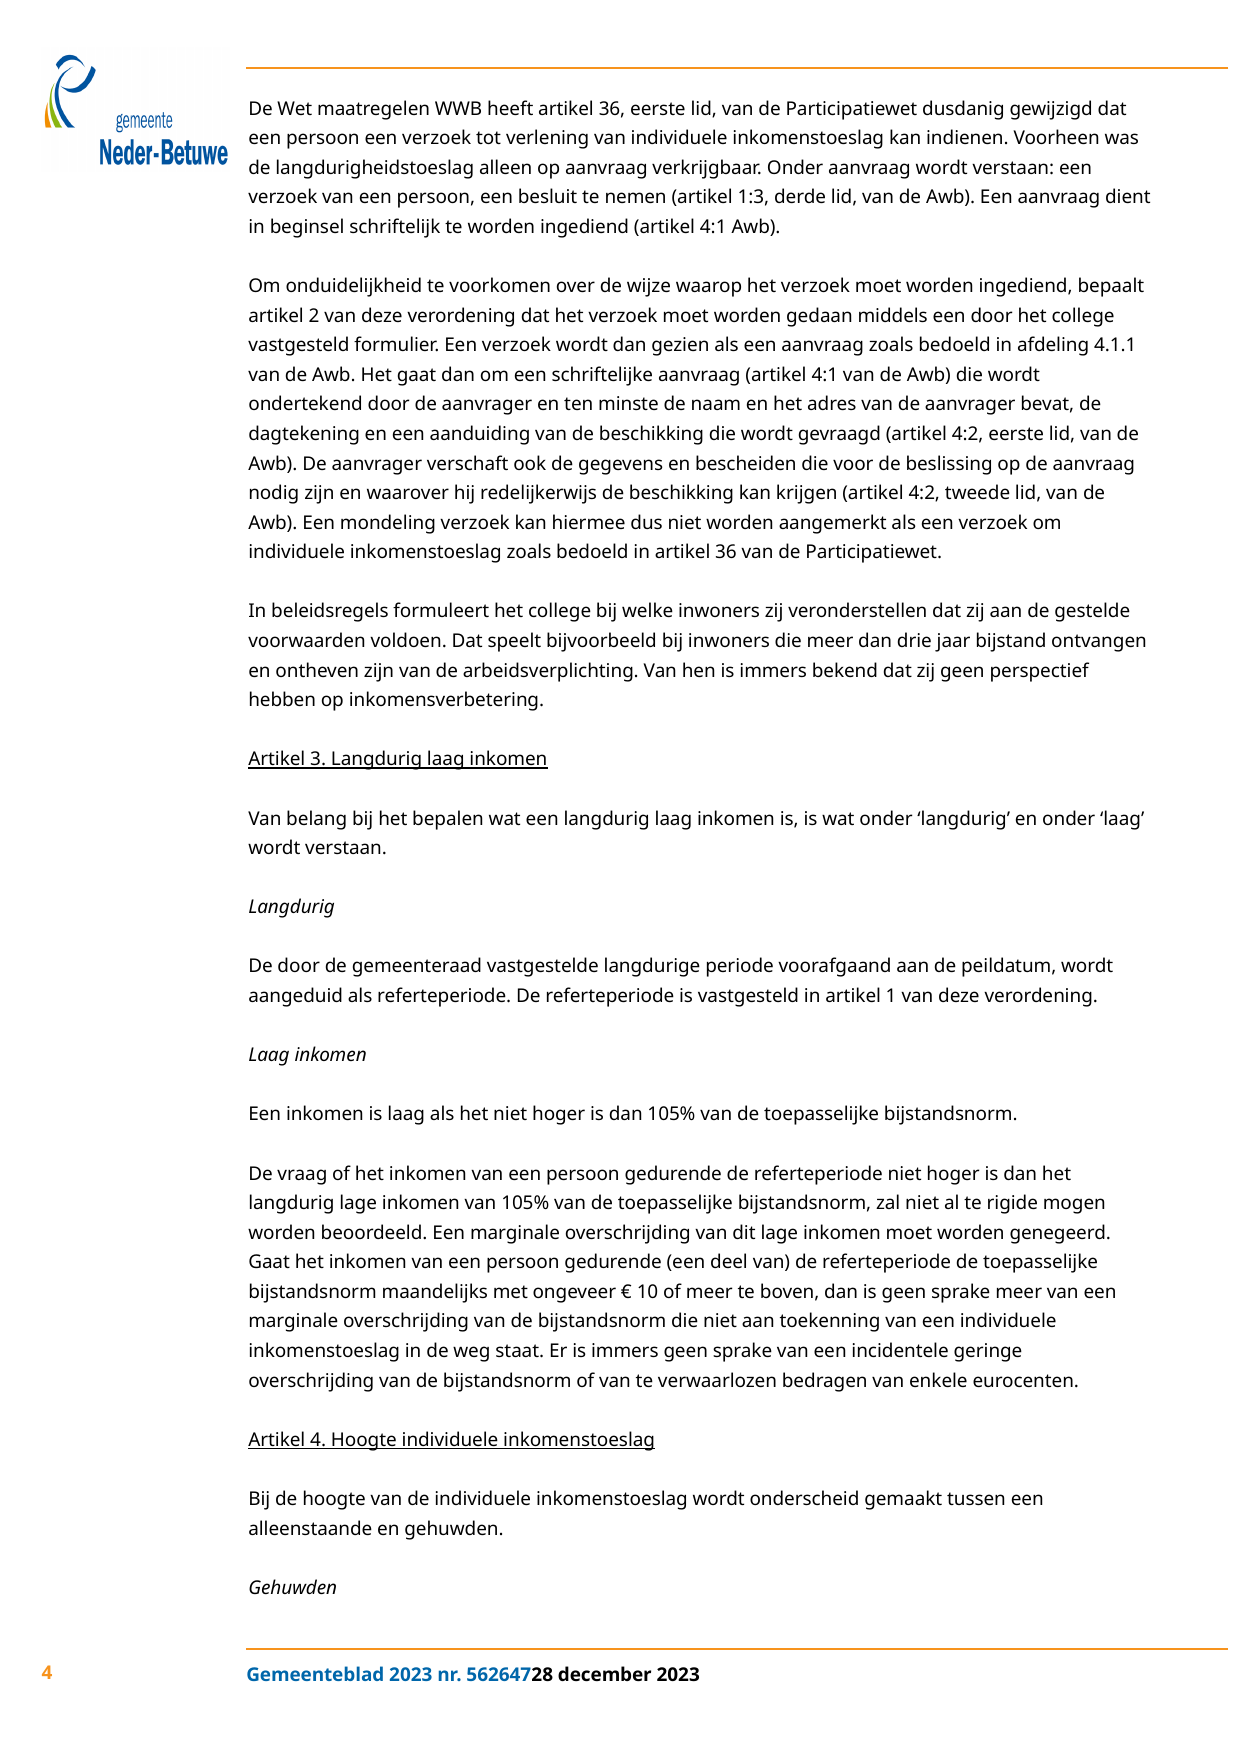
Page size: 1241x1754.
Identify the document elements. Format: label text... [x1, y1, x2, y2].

text Artikel 4. Hoogte individuele inkomenstoeslag [248, 1426, 1152, 1452]
text Gehuwden [248, 1574, 1152, 1600]
text Om onduidelijkheid te voorkomen over de wijze waarop het verzoek moet worden ingediend, bepaalt artikel 2 van deze verordening dat het verzoek moet worden gedaan middels een door het college vastgesteld formulier. Een verzoek wordt dan gezien als een aanvraag zoals bedoeld in afdeling 4.1.1 van de Awb. Het gaat dan om een schriftelijke aanvraag (artikel 4:1 van de Awb) die wordt ondertekend door de aanvrager en ten minste de naam en het adres van de aanvrager bevat, de dagtekening en een aanduiding van de beschikking die wordt gevraagd (artikel 4:2, eerste lid, van de Awb). De aanvrager verschaft ook de gegevens en bescheiden die voor de beslissing op de aanvraag nodig zijn en waarover hij redelijkerwijs de beschikking kan krijgen (artikel 4:2, tweede lid, van de Awb). Een mondeling verzoek kan hiermee dus niet worden aangemerkt als een verzoek om individuele inkomenstoeslag zoals bedoeld in artikel 36 van de Participatiewet. [248, 272, 1152, 564]
text Bij de hoogte van de individuele inkomenstoeslag wordt onderscheid gemaakt tussen een alleenstaande en gehuwden. [248, 1485, 1152, 1541]
text De Wet maatregelen WWB heeft artikel 36, eerste lid, van de Participatiewet dusdanig gewijzigd dat een persoon een verzoek tot verlening van individuele inkomenstoeslag kan indienen. Voorheen was de langdurigheidstoeslag alleen op aanvraag verkrijgbaar. Onder aanvraag wordt verstaan: een verzoek van een persoon, een besluit te nemen (artikel 1:3, derde lid, van de Awb). Een aanvraag dient in beginsel schriftelijk te worden ingediend (artikel 4:1 Awb). [248, 95, 1152, 239]
text Laag inkomen [248, 1041, 1152, 1067]
text Van belang bij het bepalen wat een langdurig laag inkomen is, is wat onder ‘langdurig’ en onder ‘laag’ wordt verstaan. [248, 805, 1152, 860]
text Een inkomen is laag als het niet hoger is dan 105% van de toepasselijke bijstandsnorm. [248, 1101, 1152, 1126]
text Artikel 3. Langdurig laag inkomen [248, 746, 1152, 771]
picture [41, 47, 231, 172]
text De door de gemeenteraad vastgestelde langdurige periode voorafgaand aan de peildatum, wordt aangeduid als referteperiode. De referteperiode is vastgesteld in artikel 1 van deze verordening. [248, 953, 1152, 1008]
text In beleidsregels formuleert het college bij welke inwoners zij veronderstellen dat zij aan de gestelde voorwaarden voldoen. Dat speelt bijvoorbeeld bij inwoners die meer dan drie jaar bijstand ontvangen en ontheven zijn van de arbeidsverplichting. Van hen is immers bekend dat zij geen perspectief hebben op inkomensverbetering. [248, 598, 1152, 712]
text Langdurig [248, 893, 1152, 919]
text De vraag of het inkomen van een persoon gedurende de referteperiode niet hoger is dan het langdurig lage inkomen van 105% van de toepasselijke bijstandsnorm, zal niet al te rigide mogen worden beoordeeld. Een marginale overschrijding van dit lage inkomen moet worden genegeerd. Gaat het inkomen van een persoon gedurende (een deel van) de referteperiode de toepasselijke bijstandsnorm maandelijks met ongeveer € 10 of meer te boven, dan is geen sprake meer van een marginale overschrijding van de bijstandsnorm die niet aan toekenning van een individuele inkomenstoeslag in de weg staat. Er is immers geen sprake van een incidentele geringe overschrijding van de bijstandsnorm of van te verwaarlozen bedragen van enkele eurocenten. [248, 1160, 1152, 1393]
